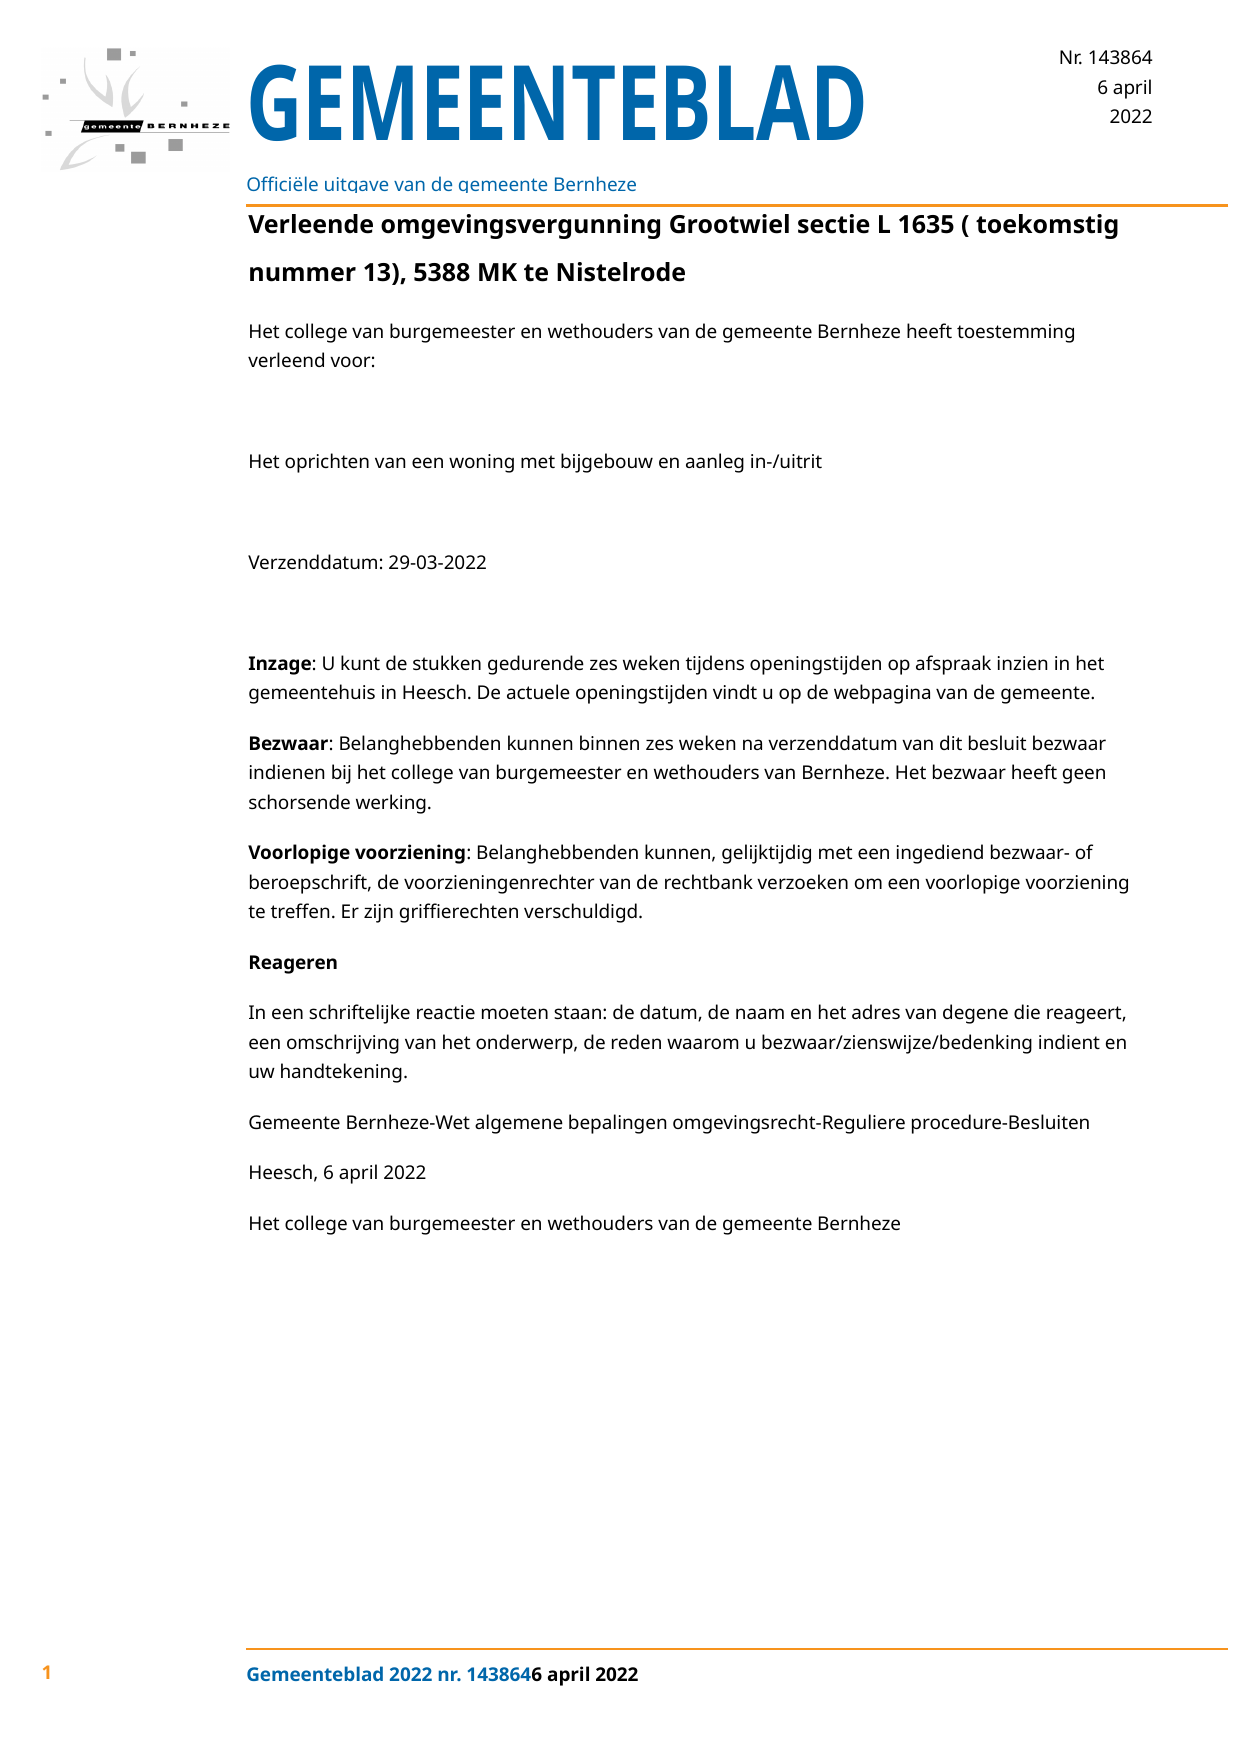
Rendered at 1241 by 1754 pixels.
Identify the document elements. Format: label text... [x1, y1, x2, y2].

text In een schriftelijke reactie moeten staan: de datum, de naam en het adres van degene die reageert, een omschrijving van het onderwerp, de reden waarom u bezwaar/zienswijze/bedenking indient en uw handtekening. [248, 999, 1152, 1084]
text Heesch, 6 april 2022 [248, 1159, 1152, 1185]
text Het college van burgemeester en wethouders van de gemeente Bernheze heeft toestemming verleend voor: [248, 318, 1152, 373]
text Het oprichten van een woning met bijgebouw en aanleg in-/uitrit [248, 448, 1152, 474]
text Het college van burgemeester en wethouders van de gemeente Bernheze [248, 1210, 1152, 1236]
text Inzage: U kunt de stukken gedurende zes weken tijdens openingstijden op afspraak inzien in het gemeentehuis in Heesch. De actuele openingstijden vindt u op de webpagina van de gemeente. [248, 650, 1152, 705]
text Gemeente Bernheze-Wet algemene bepalingen omgevingsrecht-Reguliere procedure-Besluiten [248, 1109, 1152, 1135]
text Verzenddatum: 29-03-2022 [248, 549, 1152, 575]
picture [41, 47, 231, 172]
text Verleende omgevingsvergunning Grootwiel sectie L 1635 ( toekomstig nummer 13), 5388 MK te Nistelrode [248, 207, 1152, 288]
text Reageren [248, 949, 1152, 975]
text Bezwaar: Belanghebbenden kunnen binnen zes weken na verzenddatum van dit besluit bezwaar indienen bij het college van burgemeester en wethouders van Bernheze. Het bezwaar heeft geen schorsende werking. [248, 730, 1152, 815]
text Voorlopige voorziening: Belanghebbenden kunnen, gelijktijdig met een ingediend bezwaar- of beroepschrift, de voorzieningenrechter van de rechtbank verzoeken om een voorlopige voorziening te treffen. Er zijn griffierechten verschuldigd. [248, 839, 1152, 924]
